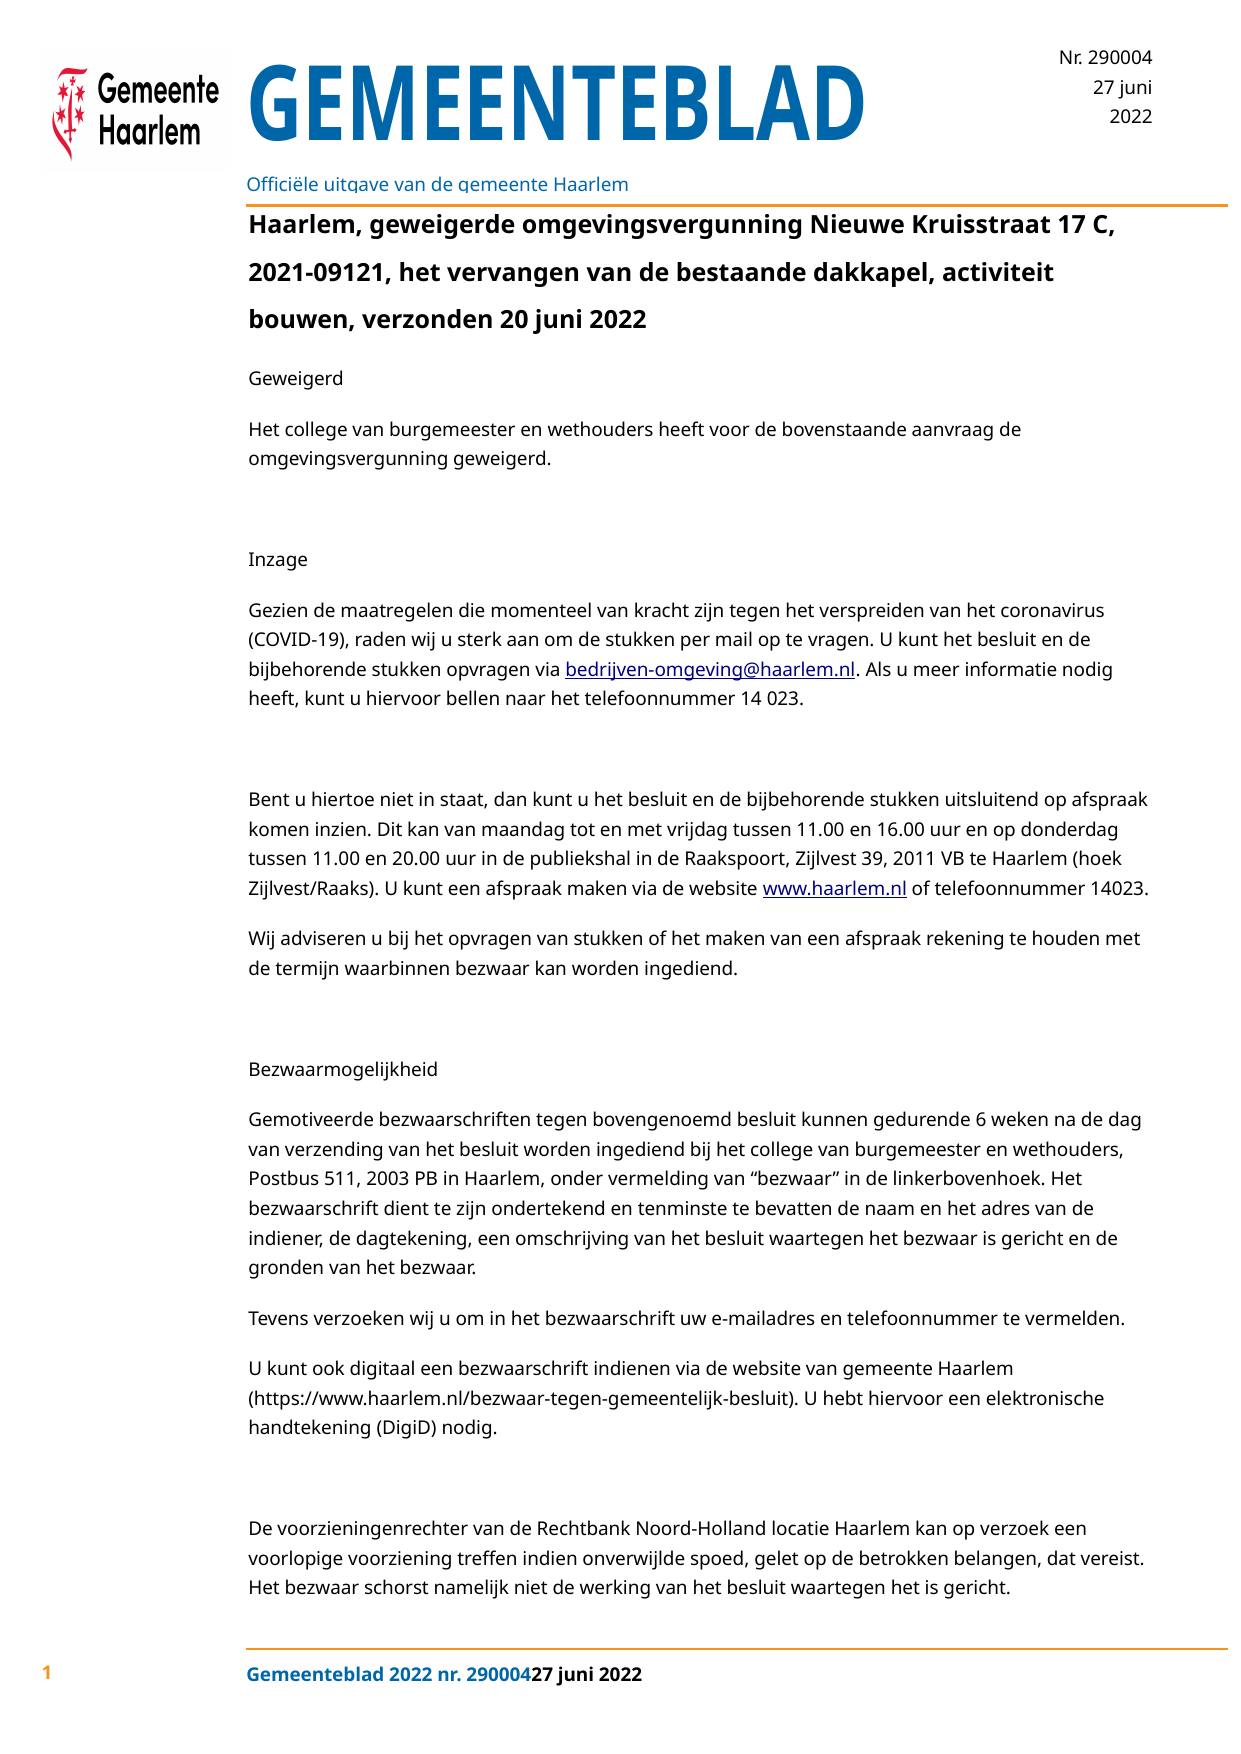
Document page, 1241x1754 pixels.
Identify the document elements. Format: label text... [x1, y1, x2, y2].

text Bent u hiertoe niet in staat, dan kunt u het besluit en de bijbehorende stukken uitsluitend op afspraak komen inzien. Dit kan van maandag tot en met vrijdag tussen 11.00 en 16.00 uur en op donderdag tussen 11.00 en 20.00 uur in de publiekshal in de Raakspoort, Zijlvest 39, 2011 VB te Haarlem (hoek Zijlvest/Raaks). U kunt een afspraak maken via de website www.haarlem.nl of telefoonnummer 14023. [248, 786, 1152, 901]
text Bezwaarmogelijkheid [248, 1056, 1152, 1082]
text Gemotiveerde bezwaarschriften tegen bovengenoemd besluit kunnen gedurende 6 weken na de dag van verzending van het besluit worden ingediend bij het college van burgemeester en wethouders, Postbus 511, 2003 PB in Haarlem, onder vermelding van “bezwaar” in de linkerbovenhoek. Het bezwaarschrift dient te zijn ondertekend en tenminste te bevatten de naam en het adres van de indiener, de dagtekening, een omschrijving van het besluit waartegen het bezwaar is gericht en de gronden van het bezwaar. [248, 1106, 1152, 1280]
text Wij adviseren u bij het opvragen van stukken of het maken van een afspraak rekening te houden met de termijn waarbinnen bezwaar kan worden ingediend. [248, 926, 1152, 981]
picture [41, 47, 231, 172]
text Gezien de maatregelen die momenteel van kracht zijn tegen het verspreiden van het coronavirus (COVID-19), raden wij u sterk aan om de stukken per mail op te vragen. U kunt het besluit en de bijbehorende stukken opvragen via bedrijven-omgeving@haarlem.nl. Als u meer informatie nodig heeft, kunt u hiervoor bellen naar het telefoonnummer 14 023. [248, 597, 1152, 711]
text Tevens verzoeken wij u om in het bezwaarschrift uw e-mailadres en telefoonnummer te vermelden. [248, 1305, 1152, 1330]
text De voorzieningenrechter van de Rechtbank Noord-Holland locatie Haarlem kan op verzoek een voorlopige voorziening treffen indien onverwijlde spoed, gelet op de betrokken belangen, dat vereist. Het bezwaar schorst namelijk niet de werking van het besluit waartegen het is gericht. [248, 1515, 1152, 1600]
text Het college van burgemeester en wethouders heeft voor de bovenstaande aanvraag de omgevingsvergunning geweigerd. [248, 416, 1152, 471]
text Haarlem, geweigerde omgevingsvergunning Nieuwe Kruisstraat 17 C, 2021-09121, het vervangen van de bestaande dakkapel, activiteit bouwen, verzonden 20 juni 2022 [248, 207, 1152, 336]
text Inzage [248, 546, 1152, 572]
text Geweigerd [248, 366, 1152, 391]
text U kunt ook digitaal een bezwaarschrift indienen via de website van gemeente Haarlem (https://www.haarlem.nl/bezwaar-tegen-gemeentelijk-besluit). U hebt hiervoor een elektronische handtekening (DigiD) nodig. [248, 1355, 1152, 1440]
